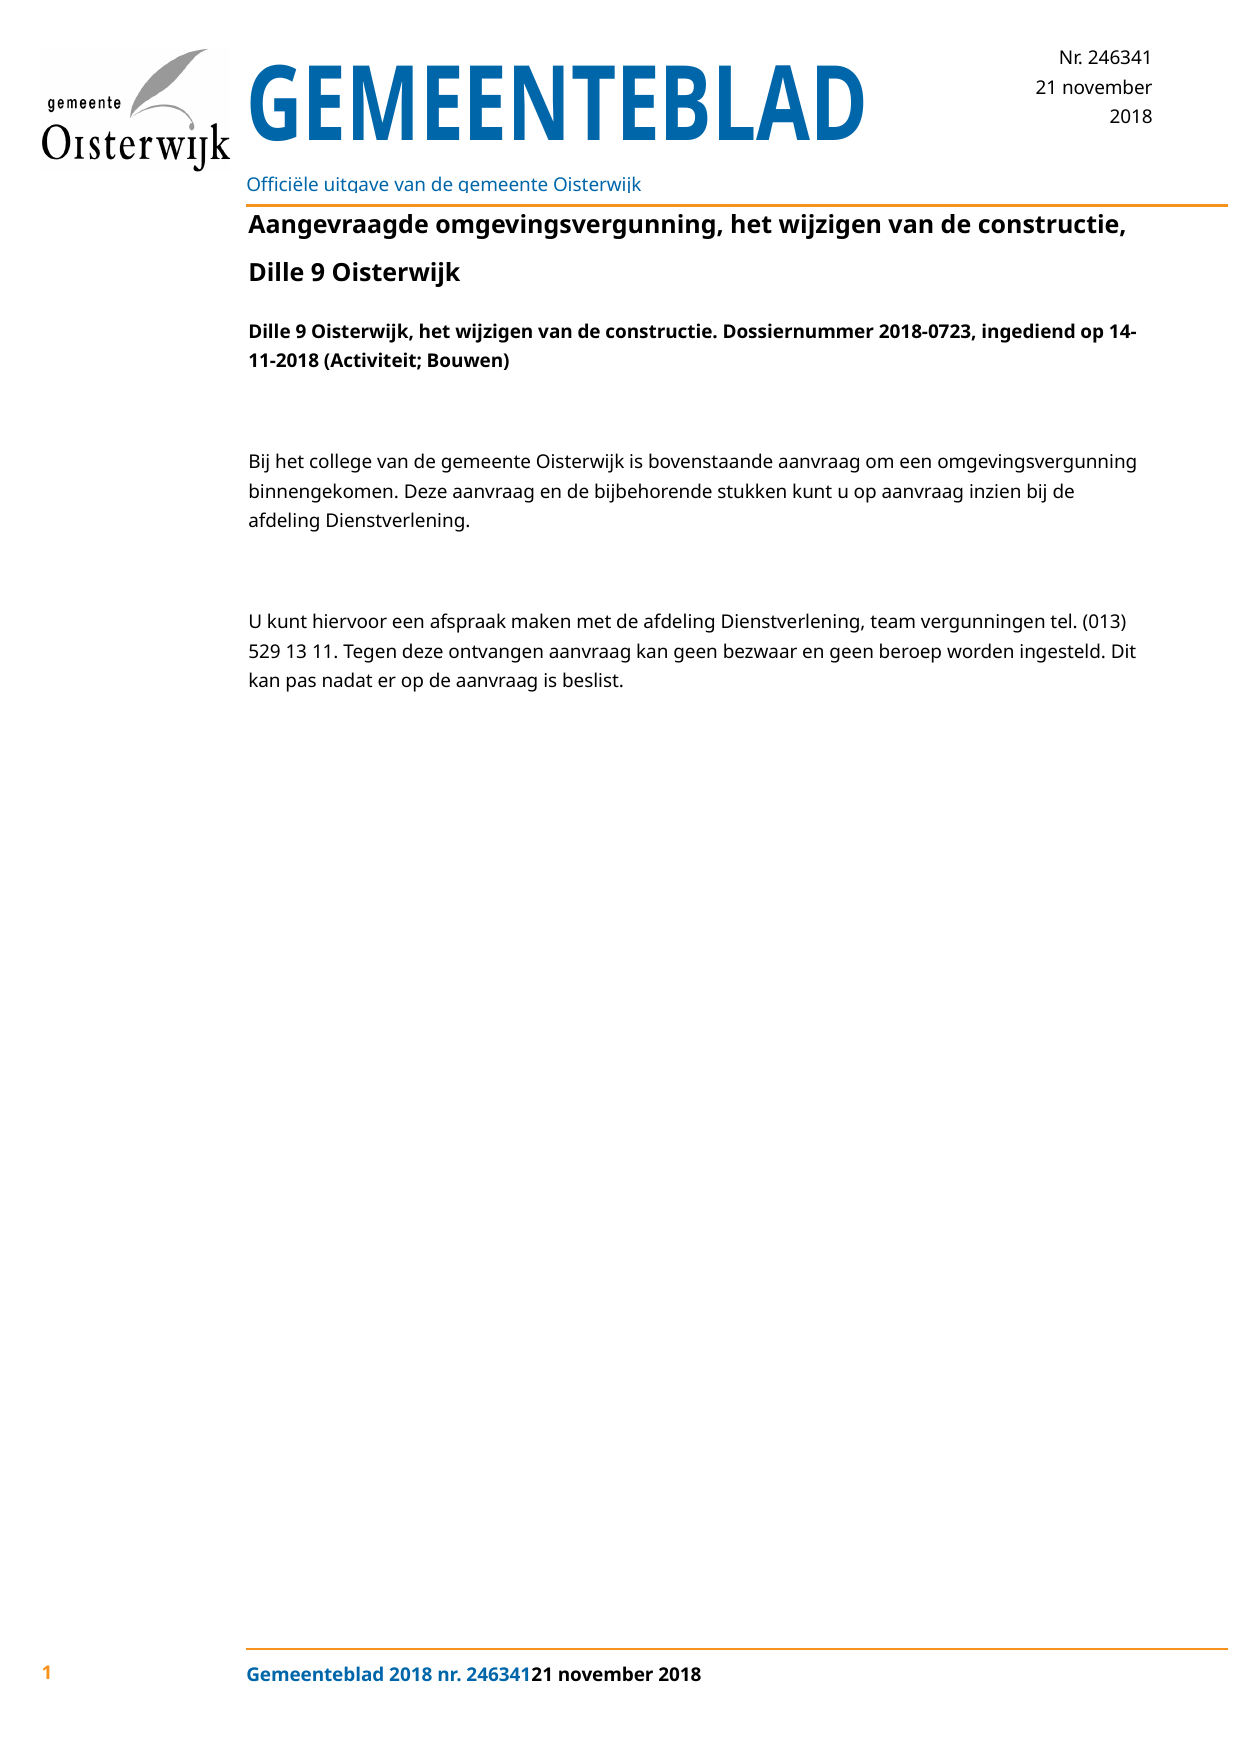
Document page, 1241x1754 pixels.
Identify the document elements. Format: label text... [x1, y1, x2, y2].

text Dille 9 Oisterwijk, het wijzigen van de constructie. Dossiernummer 2018-0723, ingediend op 14-11-2018 (Activiteit; Bouwen) [248, 318, 1152, 373]
text Aangevraagde omgevingsvergunning, het wijzigen van de constructie, Dille 9 Oisterwijk [248, 207, 1152, 288]
text Bij het college van de gemeente Oisterwijk is bovenstaande aanvraag om een omgevingsvergunning binnengekomen. Deze aanvraag en de bijbehorende stukken kunt u op aanvraag inzien bij de afdeling Dienstverlening. [248, 448, 1152, 533]
text U kunt hiervoor een afspraak maken met de afdeling Dienstverlening, team vergunningen tel. (013) 529 13 11. Tegen deze ontvangen aanvraag kan geen bezwaar en geen beroep worden ingesteld. Dit kan pas nadat er op de aanvraag is beslist. [248, 608, 1152, 693]
picture [41, 47, 231, 172]
